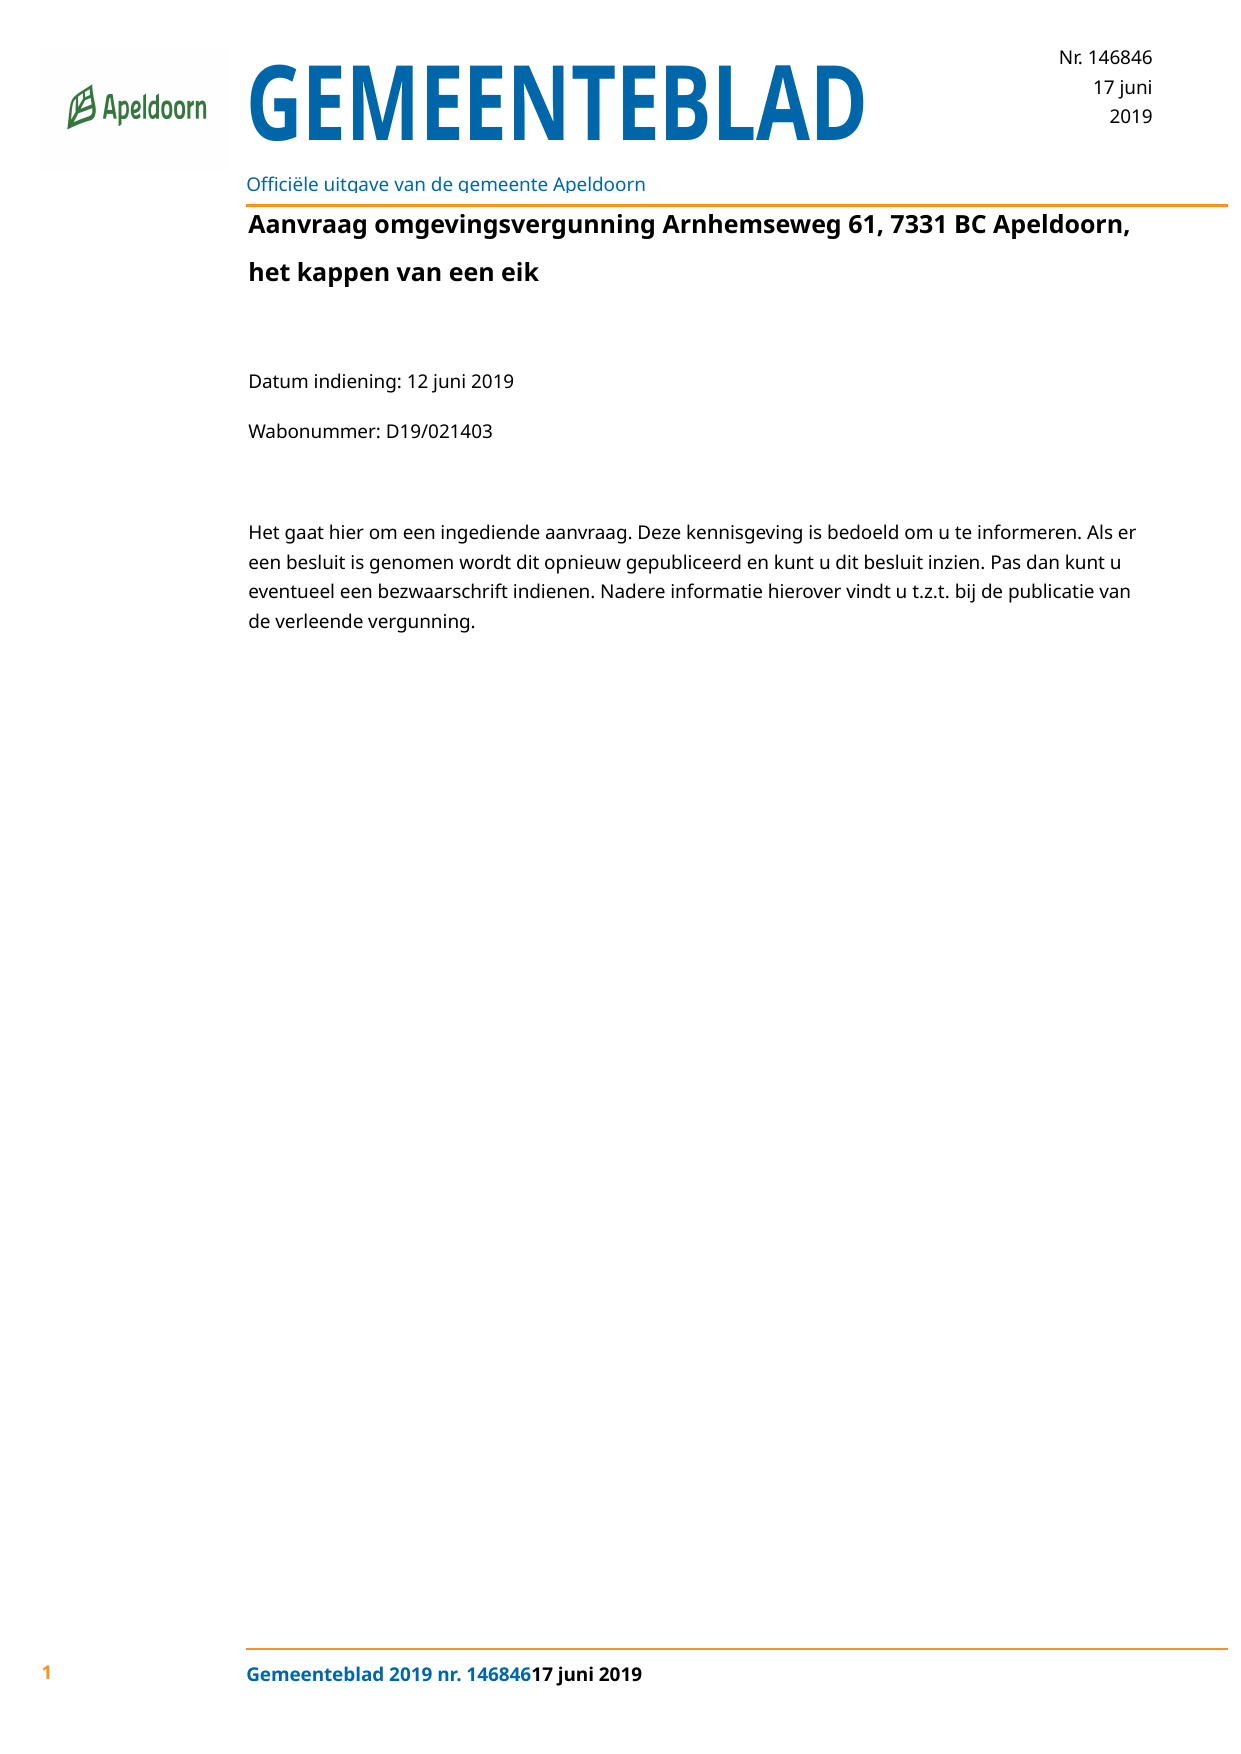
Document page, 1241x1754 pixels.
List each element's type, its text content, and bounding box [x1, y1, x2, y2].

picture [41, 47, 231, 172]
text Het gaat hier om een ingediende aanvraag. Deze kennisgeving is bedoeld om u te informeren. Als er een besluit is genomen wordt dit opnieuw gepubliceerd en kunt u dit besluit inzien. Pas dan kunt u eventueel een bezwaarschrift indienen. Nadere informatie hierover vindt u t.z.t. bij de publicatie van de verleende vergunning. [248, 519, 1152, 634]
text Aanvraag omgevingsvergunning Arnhemseweg 61, 7331 BC Apeldoorn, het kappen van een eik [248, 207, 1152, 288]
text Wabonummer: D19/021403 [248, 419, 1152, 444]
text Datum indiening: 12 juni 2019 [248, 368, 1152, 394]
